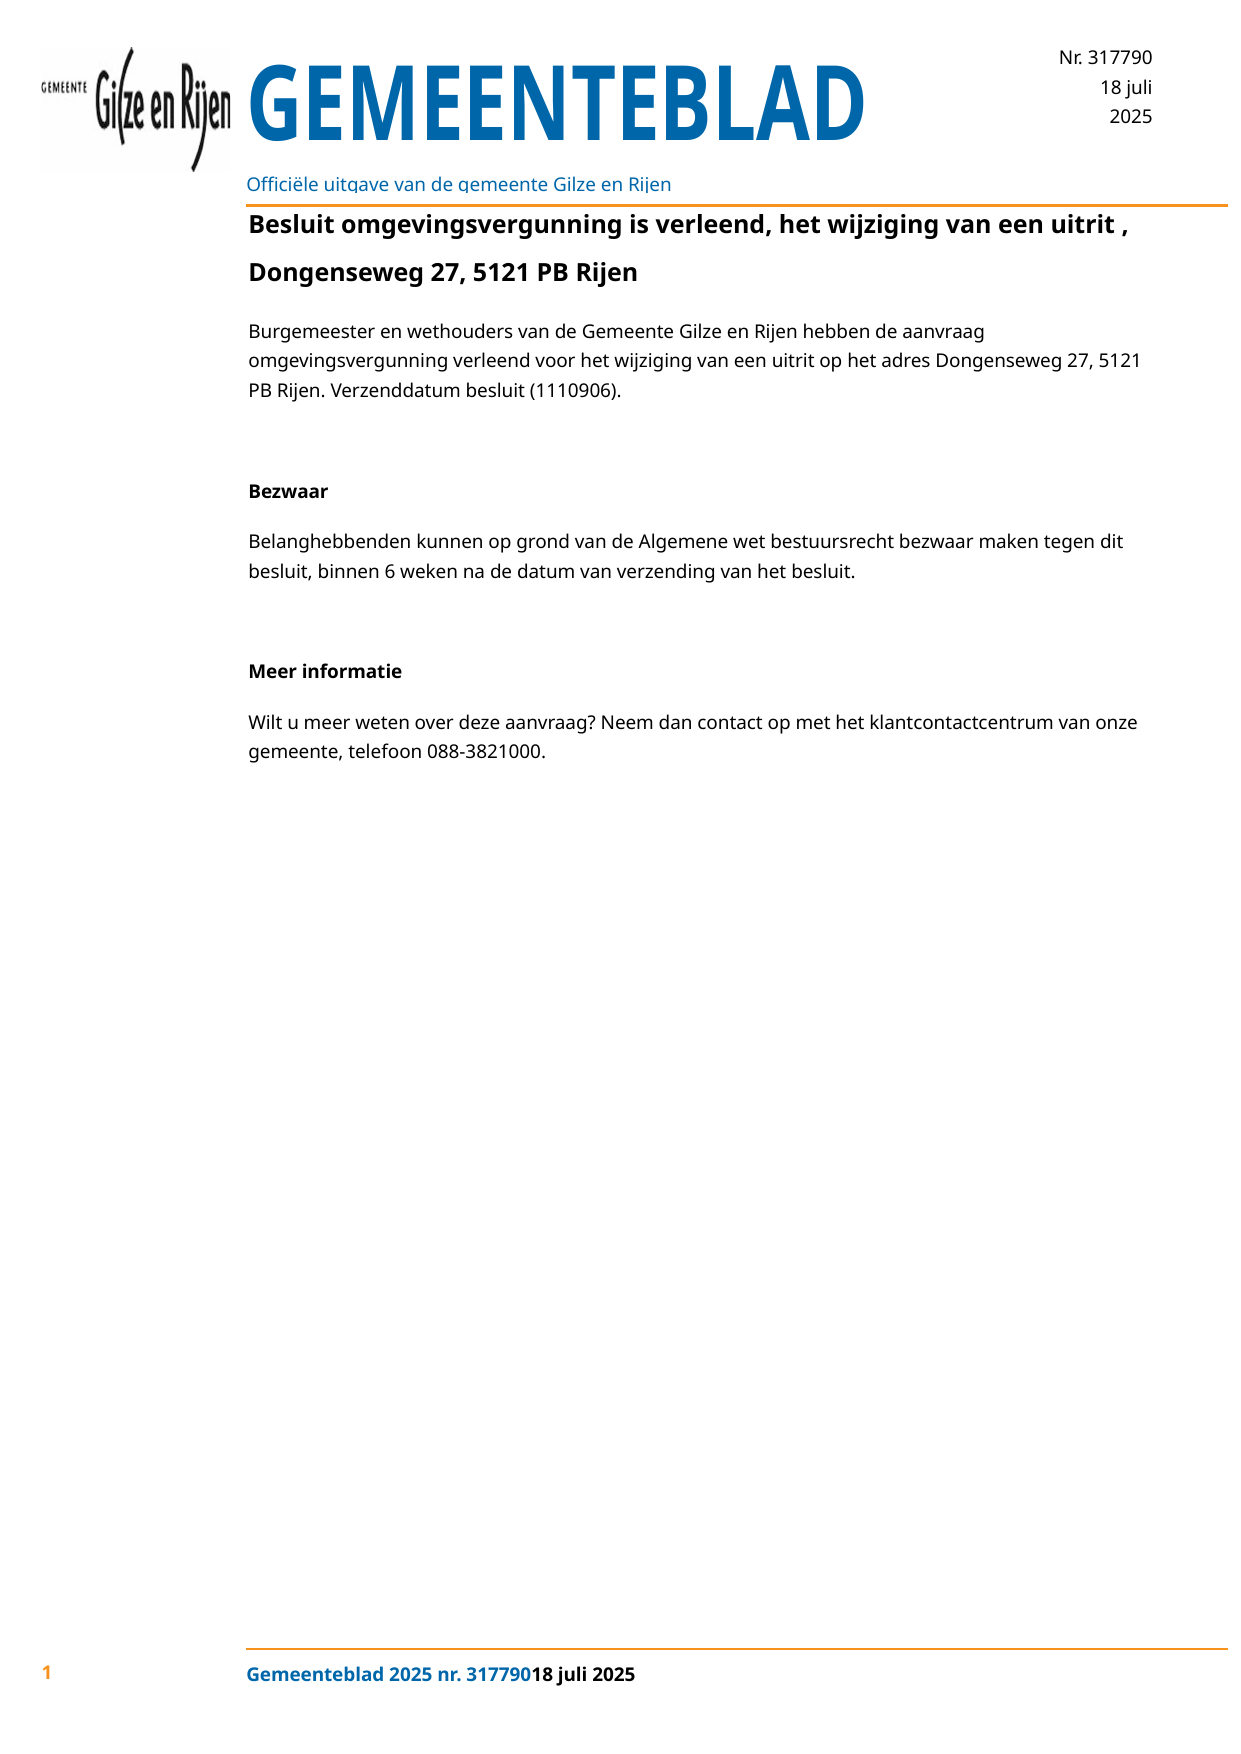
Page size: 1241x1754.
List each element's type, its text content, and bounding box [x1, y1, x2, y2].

text Meer informatie [248, 659, 1152, 684]
text Besluit omgevingsvergunning is verleend, het wijziging van een uitrit , Dongenseweg 27, 5121 PB Rijen [248, 207, 1152, 288]
text Burgemeester en wethouders van de Gemeente Gilze en Rijen hebben de aanvraag omgevingsvergunning verleend voor het wijziging van een uitrit op het adres Dongenseweg 27, 5121 PB Rijen. Verzenddatum besluit (1110906). [248, 318, 1152, 403]
text Wilt u meer weten over deze aanvraag? Neem dan contact op met het klantcontactcentrum van onze gemeente, telefoon 088-3821000. [248, 709, 1152, 764]
text Bezwaar [248, 478, 1152, 504]
picture [41, 47, 231, 172]
text Belanghebbenden kunnen op grond van de Algemene wet bestuursrecht bezwaar maken tegen dit besluit, binnen 6 weken na de datum van verzending van het besluit. [248, 528, 1152, 584]
